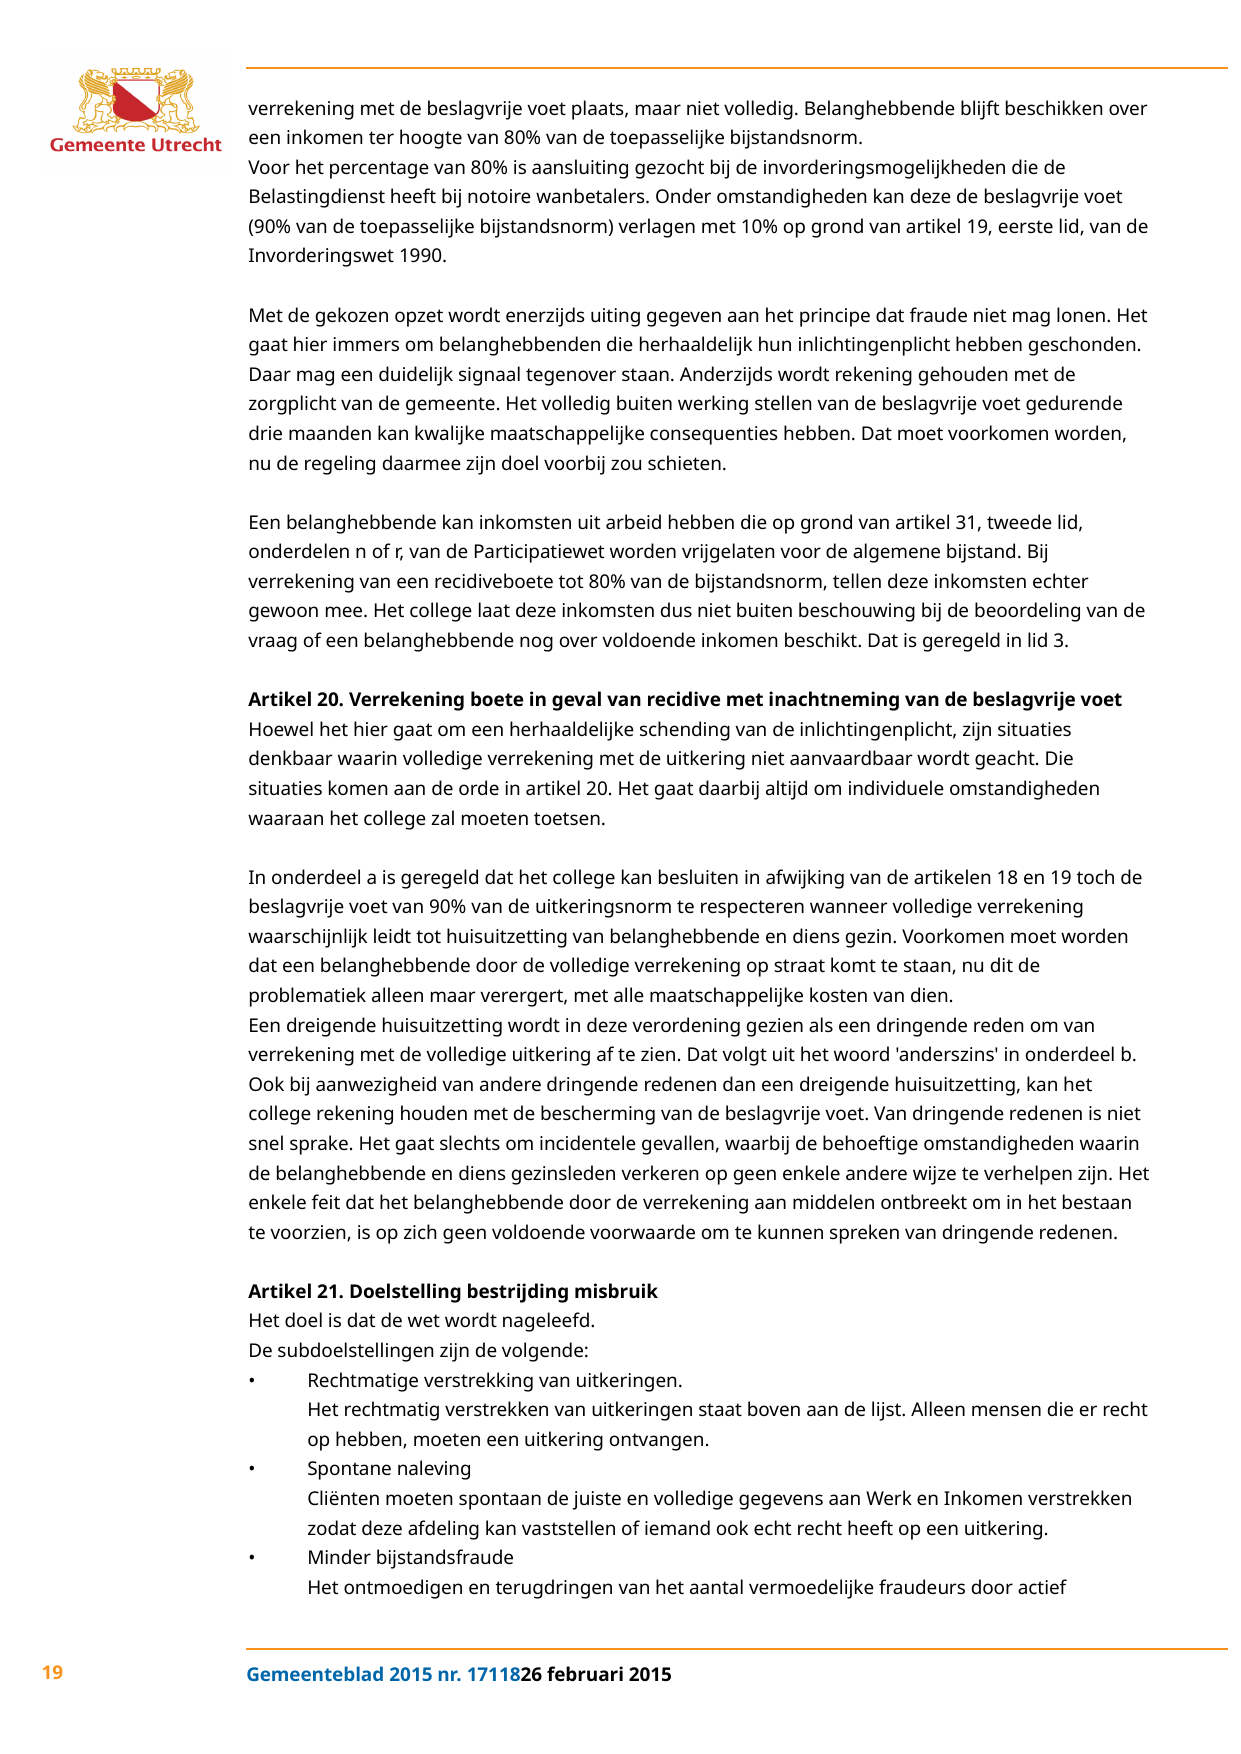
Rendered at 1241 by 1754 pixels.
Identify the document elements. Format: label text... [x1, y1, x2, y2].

text Het doel is dat de wet wordt nageleefd. [248, 1308, 1152, 1333]
text Met de gekozen opzet wordt enerzijds uiting gegeven aan het principe dat fraude niet mag lonen. Het gaat hier immers om belanghebbenden die herhaaldelijk hun inlichtingenplicht hebben geschonden. Daar mag een duidelijk signaal tegenover staan. Anderzijds wordt rekening gehouden met de zorgplicht van de gemeente. Het volledig buiten werking stellen van de beslagvrije voet gedurende drie maanden kan kwalijke maatschappelijke consequenties hebben. Dat moet voorkomen worden, nu de regeling daarmee zijn doel voorbij zou schieten. [248, 302, 1152, 476]
text Hoewel het hier gaat om een herhaaldelijke schending van de inlichtingenplicht, zijn situaties denkbaar waarin volledige verrekening met de uitkering niet aanvaardbaar wordt geacht. Die situaties komen aan de orde in artikel 20. Het gaat daarbij altijd om individuele omstandigheden waaraan het college zal moeten toetsen. [248, 716, 1152, 831]
list Minder bijstandsfraude [248, 1544, 1152, 1570]
text Een belanghebbende kan inkomsten uit arbeid hebben die op grond van artikel 31, tweede lid, onderdelen n of r, van de Participatiewet worden vrijgelaten voor de algemene bijstand. Bij verrekening van een recidiveboete tot 80% van de bijstandsnorm, tellen deze inkomsten echter gewoon mee. Het college laat deze inkomsten dus niet buiten beschouwing bij de beoordeling van de vraag of een belanghebbende nog over voldoende inkomen beschikt. Dat is geregeld in lid 3. [248, 509, 1152, 653]
picture [41, 47, 231, 172]
text In onderdeel a is geregeld dat het college kan besluiten in afwijking van de artikelen 18 en 19 toch de beslagvrije voet van 90% van de uitkeringsnorm te respecteren wanneer volledige verrekening waarschijnlijk leidt tot huisuitzetting van belanghebbende en diens gezin. Voorkomen moet worden dat een belanghebbende door de volledige verrekening op straat komt te staan, nu dit de problematiek alleen maar verergert, met alle maatschappelijke kosten van dien. [248, 864, 1152, 1008]
text Een dreigende huisuitzetting wordt in deze verordening gezien als een dringende reden om van verrekening met de volledige uitkering af te zien. Dat volgt uit het woord 'anderszins' in onderdeel b. Ook bij aanwezigheid van andere dringende redenen dan een dreigende huisuitzetting, kan het college rekening houden met de bescherming van de beslagvrije voet. Van dringende redenen is niet snel sprake. Het gaat slechts om incidentele gevallen, waarbij de behoeftige omstandigheden waarin de belanghebbende en diens gezinsleden verkeren op geen enkele andere wijze te verhelpen zijn. Het enkele feit dat het belanghebbende door de verrekening aan middelen ontbreekt om in het bestaan te voorzien, is op zich geen voldoende voorwaarde om te kunnen spreken van dringende redenen. [248, 1012, 1152, 1245]
list Cliënten moeten spontaan de juiste en volledige gegevens aan Werk en Inkomen verstrekken zodat deze afdeling kan vaststellen of iemand ook echt recht heeft op een uitkering. [248, 1485, 1152, 1541]
list Spontane naleving [248, 1456, 1152, 1481]
text Artikel 20. Verrekening boete in geval van recidive met inachtneming van de beslagvrije voet [248, 686, 1152, 712]
text verrekening met de beslagvrije voet plaats, maar niet volledig. Belanghebbende blijft beschikken over een inkomen ter hoogte van 80% van de toepasselijke bijstandsnorm. [248, 95, 1152, 150]
list Het ontmoedigen en terugdringen van het aantal vermoedelijke fraudeurs door actief [248, 1574, 1152, 1600]
list Rechtmatige verstrekking van uitkeringen. [248, 1367, 1152, 1393]
list Het rechtmatig verstrekken van uitkeringen staat boven aan de lijst. Alleen mensen die er recht op hebben, moeten een uitkering ontvangen. [248, 1396, 1152, 1452]
text Voor het percentage van 80% is aansluiting gezocht bij de invorderingsmogelijkheden die de Belastingdienst heeft bij notoire wanbetalers. Onder omstandigheden kan deze de beslagvrije voet (90% van de toepasselijke bijstandsnorm) verlagen met 10% op grond van artikel 19, eerste lid, van de Invorderingswet 1990. [248, 154, 1152, 268]
text Artikel 21. Doelstelling bestrijding misbruik [248, 1278, 1152, 1304]
text De subdoelstellingen zijn de volgende: [248, 1337, 1152, 1363]
